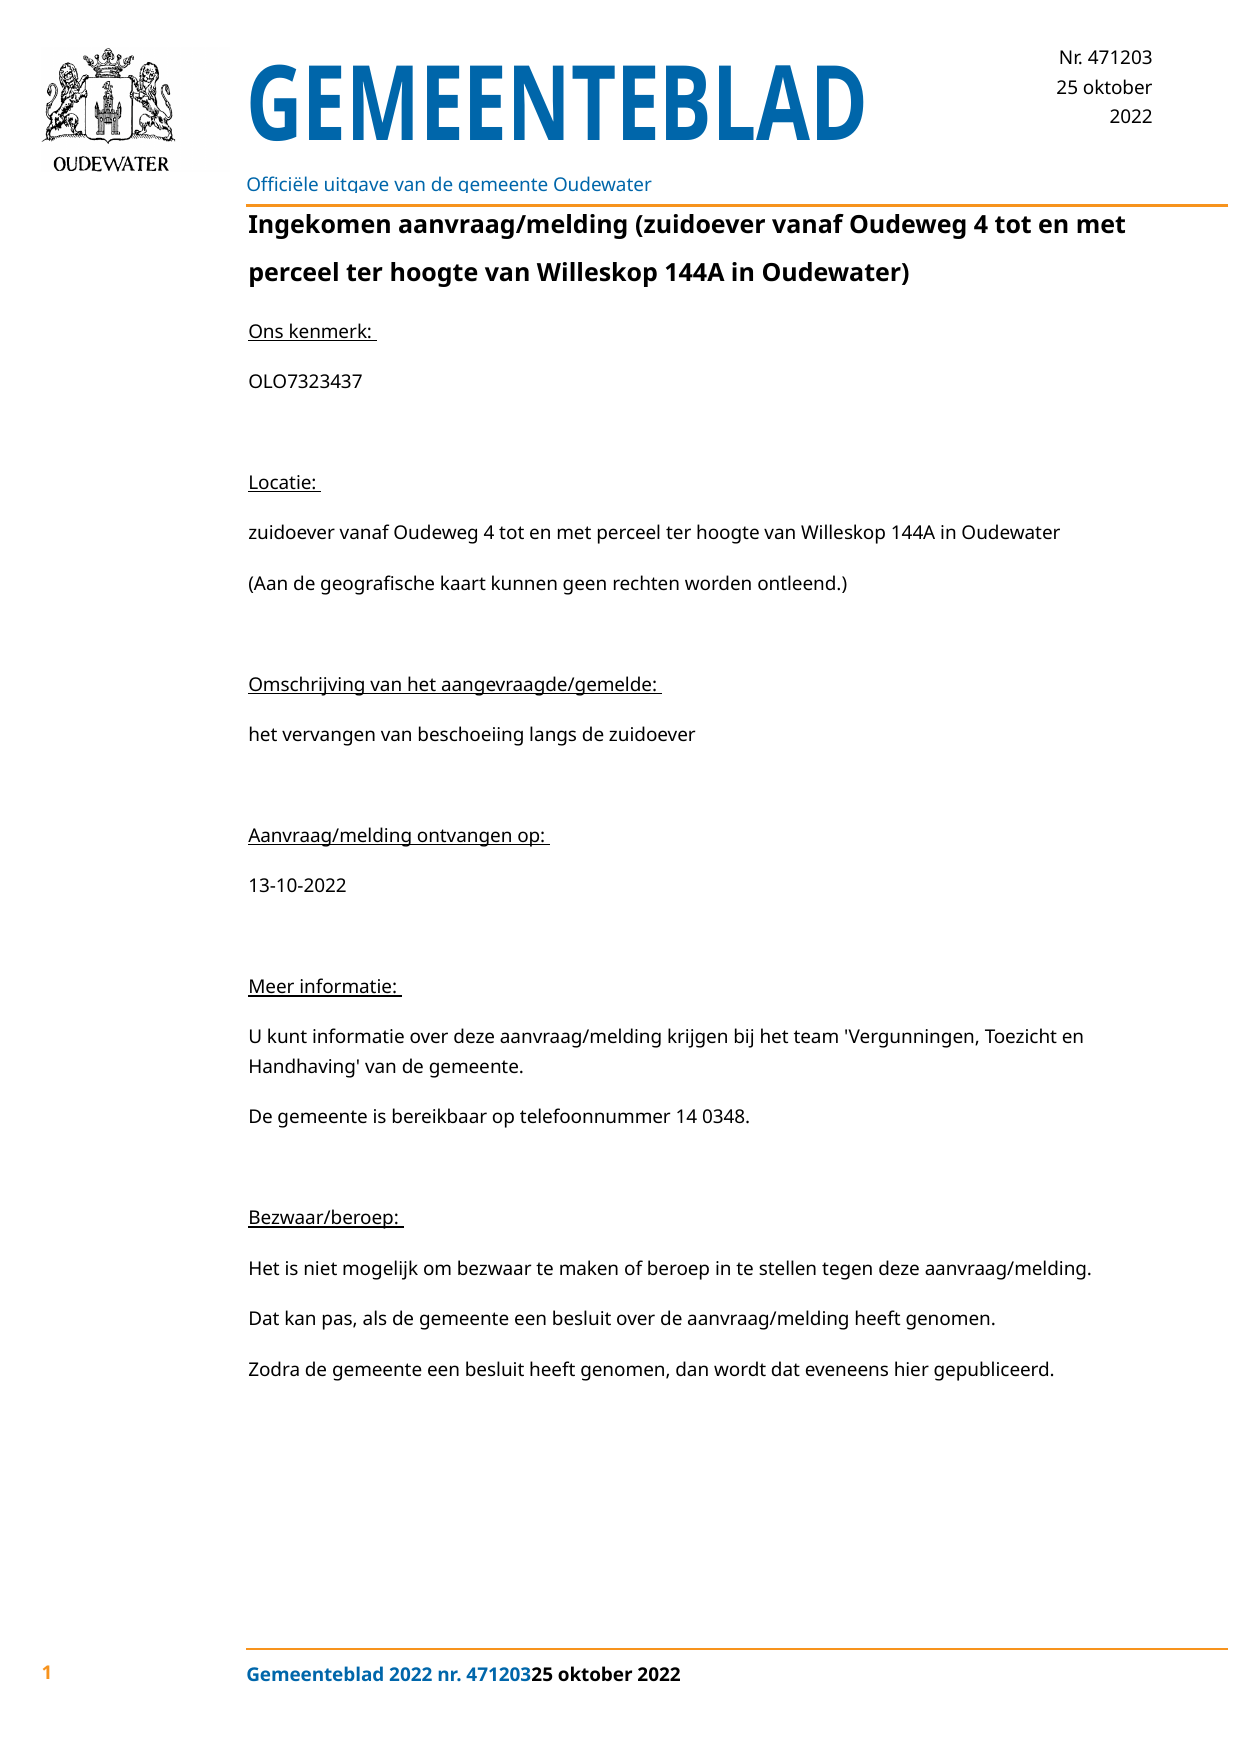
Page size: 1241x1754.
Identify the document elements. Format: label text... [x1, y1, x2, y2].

text 13-10-2022 [248, 872, 1152, 898]
picture [41, 47, 231, 172]
text Ingekomen aanvraag/melding (zuidoever vanaf Oudeweg 4 tot en met perceel ter hoogte van Willeskop 144A in Oudewater) [248, 207, 1152, 288]
text Meer informatie: [248, 973, 1152, 999]
text Omschrijving van het aangevraagde/gemelde: [248, 671, 1152, 697]
text Locatie: [248, 469, 1152, 495]
text het vervangen van beschoeiing langs de zuidoever [248, 721, 1152, 747]
text OLO7323437 [248, 368, 1152, 394]
text U kunt informatie over deze aanvraag/melding krijgen bij het team 'Vergunningen, Toezicht en Handhaving' van de gemeente. [248, 1024, 1152, 1079]
text (Aan de geografische kaart kunnen geen rechten worden ontleend.) [248, 570, 1152, 596]
text Dat kan pas, als de gemeente een besluit over de aanvraag/melding heeft genomen. [248, 1305, 1152, 1331]
text Het is niet mogelijk om bezwaar te maken of beroep in te stellen tegen deze aanvraag/melding. [248, 1255, 1152, 1281]
text Bezwaar/beroep: [248, 1204, 1152, 1230]
text De gemeente is bereikbaar op telefoonnummer 14 0348. [248, 1104, 1152, 1129]
text zuidoever vanaf Oudeweg 4 tot en met perceel ter hoogte van Willeskop 144A in Oudewater [248, 519, 1152, 545]
text Aanvraag/melding ontvangen op: [248, 822, 1152, 848]
text Zodra de gemeente een besluit heeft genomen, dan wordt dat eveneens hier gepubliceerd. [248, 1356, 1152, 1382]
text Ons kenmerk: [248, 318, 1152, 344]
